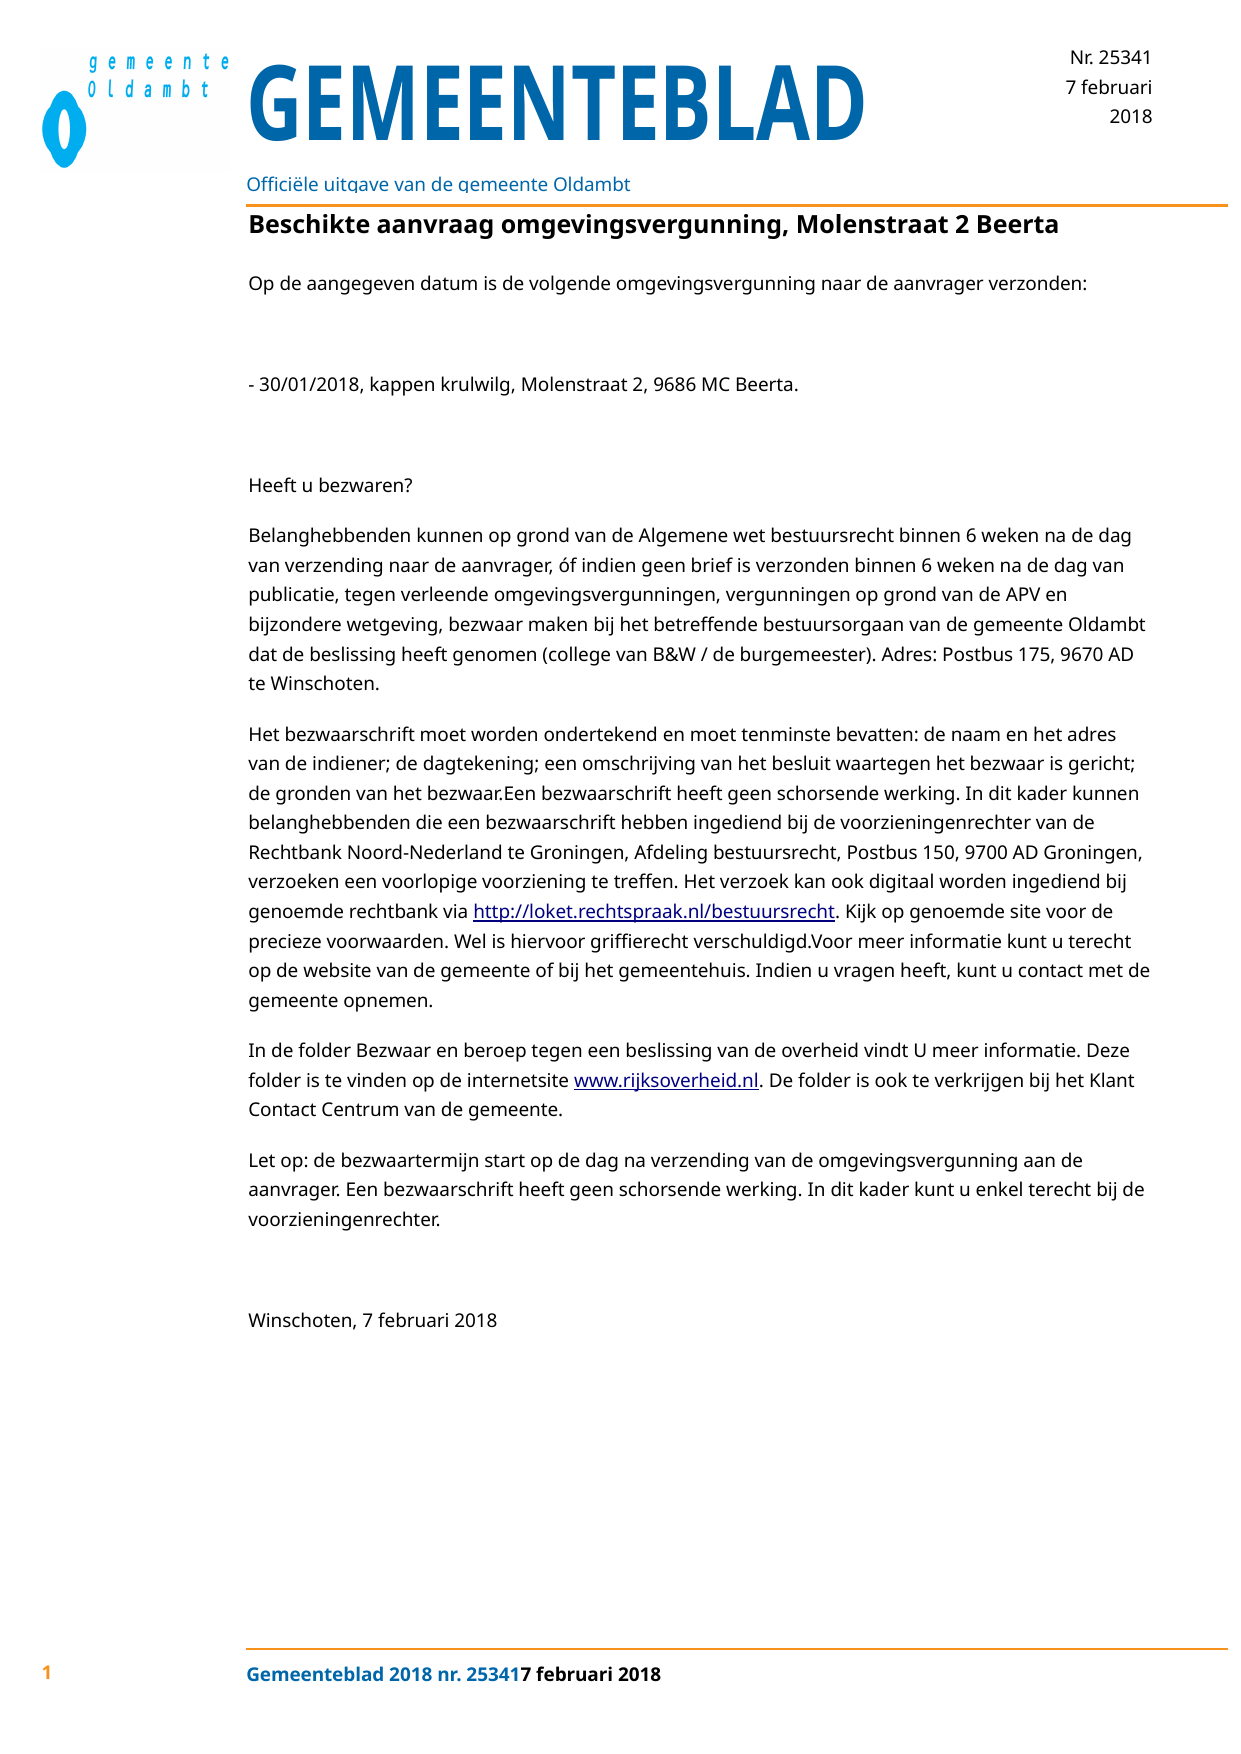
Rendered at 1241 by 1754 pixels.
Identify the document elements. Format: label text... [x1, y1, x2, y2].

text Let op: de bezwaartermijn start op de dag na verzending van de omgevingsvergunning aan de aanvrager. Een bezwaarschrift heeft geen schorsende werking. In dit kader kunt u enkel terecht bij de voorzieningenrechter. [248, 1147, 1152, 1232]
picture [41, 47, 231, 172]
text - 30/01/2018, kappen krulwilg, Molenstraat 2, 9686 MC Beerta. [248, 371, 1152, 397]
text Winschoten, 7 februari 2018 [248, 1307, 1152, 1333]
text Heeft u bezwaren? [248, 472, 1152, 498]
text Op de aangegeven datum is de volgende omgevingsvergunning naar de aanvrager verzonden: [248, 270, 1152, 296]
text Beschikte aanvraag omgevingsvergunning, Molenstraat 2 Beerta [248, 207, 1152, 241]
text Het bezwaarschrift moet worden ondertekend en moet tenminste bevatten: de naam en het adres van de indiener; de dagtekening; een omschrijving van het besluit waartegen het bezwaar is gericht; de gronden van het bezwaar.Een bezwaarschrift heeft geen schorsende werking. In dit kader kunnen belanghebbenden die een bezwaarschrift hebben ingediend bij de voorzieningenrechter van de Rechtbank Noord-Nederland te Groningen, Afdeling bestuursrecht, Postbus 150, 9700 AD Groningen, verzoeken een voorlopige voorziening te treffen. Het verzoek kan ook digitaal worden ingediend bij genoemde rechtbank via http://loket.rechtspraak.nl/bestuursrecht. Kijk op genoemde site voor de precieze voorwaarden. Wel is hiervoor griffierecht verschuldigd.Voor meer informatie kunt u terecht op de website van de gemeente of bij het gemeentehuis. Indien u vragen heeft, kunt u contact met de gemeente opnemen. [248, 721, 1152, 1013]
text In de folder Bezwaar en beroep tegen een beslissing van de overheid vindt U meer informatie. Deze folder is te vinden op de internetsite www.rijksoverheid.nl. De folder is ook te verkrijgen bij het Klant Contact Centrum van de gemeente. [248, 1037, 1152, 1122]
text Belanghebbenden kunnen op grond van de Algemene wet bestuursrecht binnen 6 weken na de dag van verzending naar de aanvrager, óf indien geen brief is verzonden binnen 6 weken na de dag van publicatie, tegen verleende omgevingsvergunningen, vergunningen op grond van de APV en bijzondere wetgeving, bezwaar maken bij het betreffende bestuursorgaan van de gemeente Oldambt dat de beslissing heeft genomen (college van B&W / de burgemeester). Adres: Postbus 175, 9670 AD te Winschoten. [248, 522, 1152, 696]
